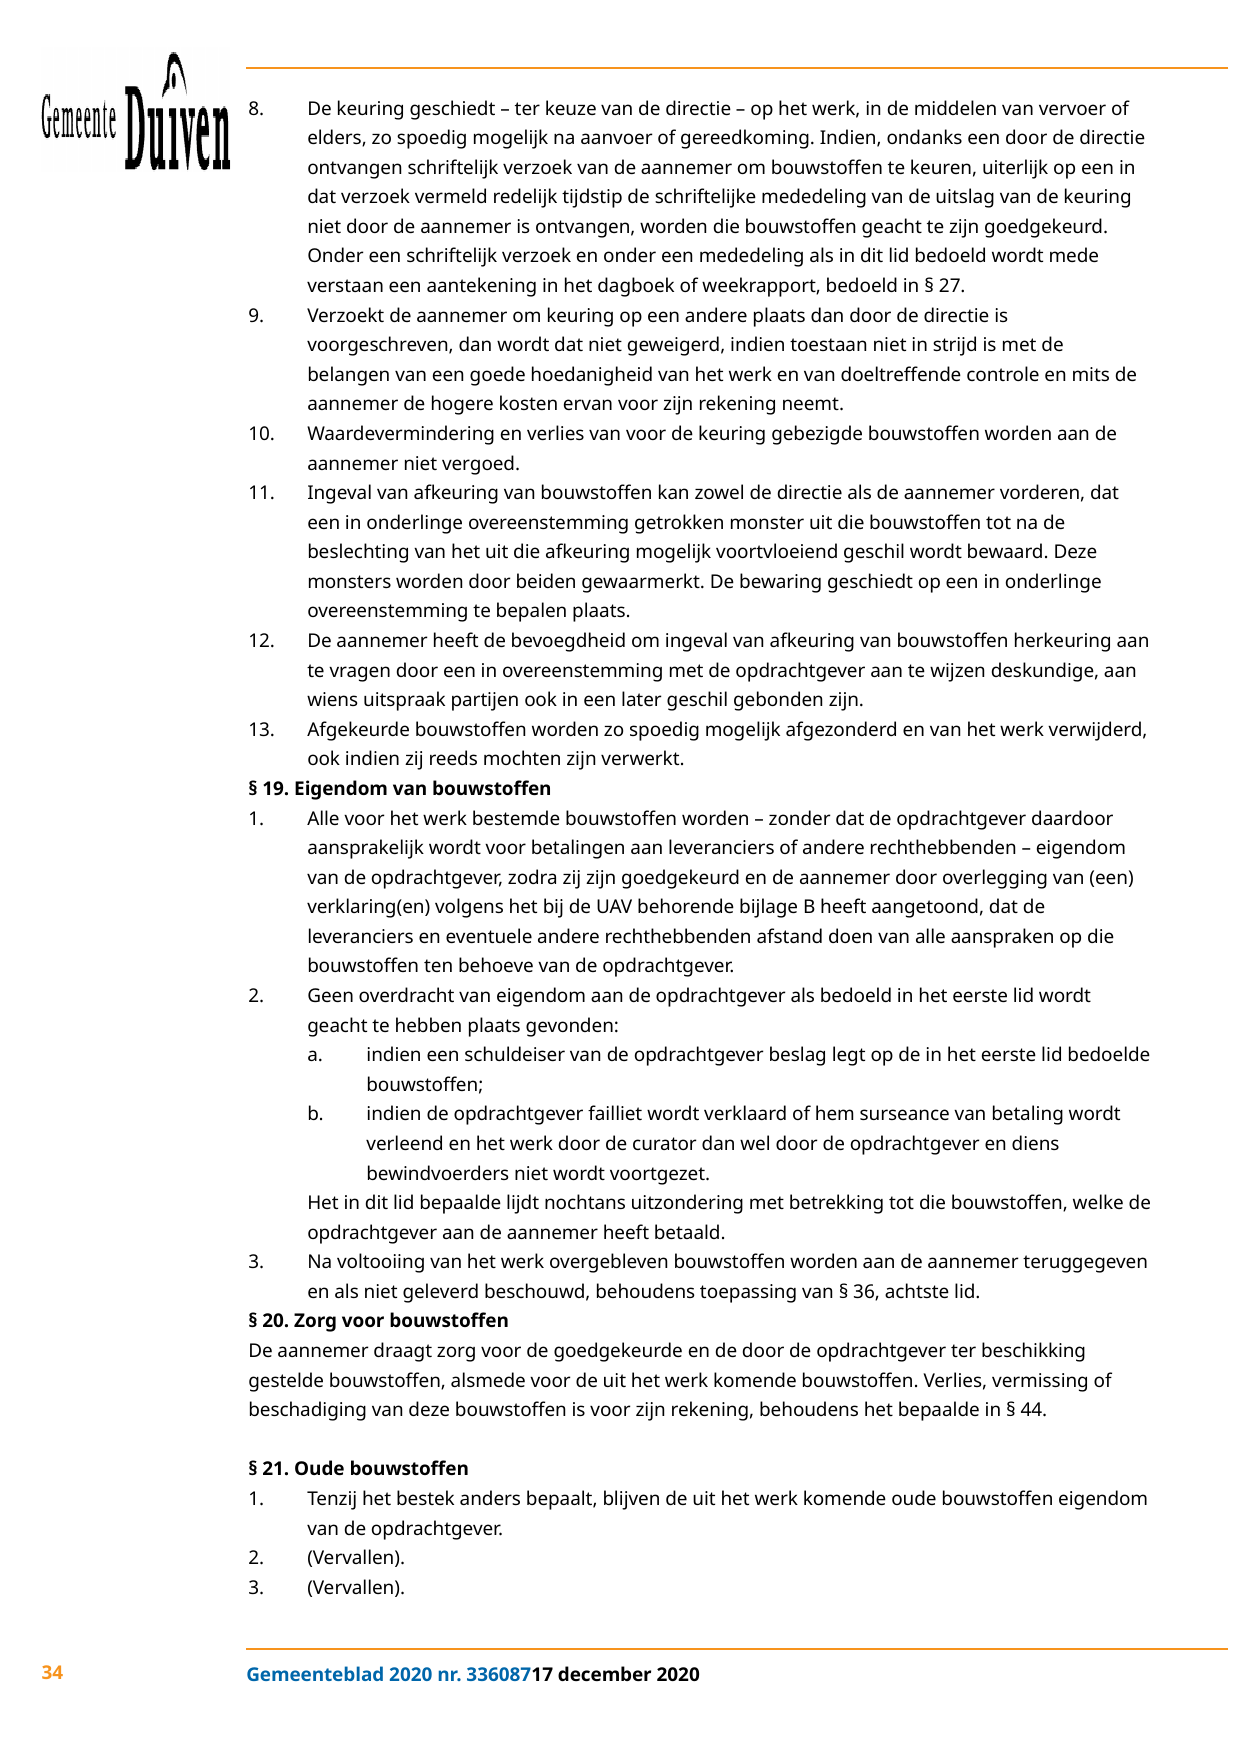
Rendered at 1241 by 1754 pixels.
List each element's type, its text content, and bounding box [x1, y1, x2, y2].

list indien een schuldeiser van de opdrachtgever beslag legt op de in het eerste lid bedoelde bouwstoffen; [307, 1041, 1152, 1097]
list Verzoekt de aannemer om keuring op een andere plaats dan door de directie is voorgeschreven, dan wordt dat niet geweigerd, indien toestaan niet in strijd is met de belangen van een goede hoedanigheid van het werk en van doeltreffende controle en mits de aannemer de hogere kosten ervan voor zijn rekening neemt. [248, 302, 1152, 416]
list indien de opdrachtgever failliet wordt verklaard of hem surseance van betaling wordt verleend en het werk door de curator dan wel door de opdrachtgever en diens bewindvoerders niet wordt voortgezet. [307, 1101, 1152, 1186]
list Tenzij het bestek anders bepaalt, blijven de uit het werk komende oude bouwstoffen eigendom van de opdrachtgever. [248, 1485, 1152, 1541]
list Waardevermindering en verlies van voor de keuring gebezigde bouwstoffen worden aan de aannemer niet vergoed. [248, 420, 1152, 476]
list Het in dit lid bepaalde lijdt nochtans uitzondering met betrekking tot die bouwstoffen, welke de opdrachtgever aan de aannemer heeft betaald. [248, 1189, 1152, 1245]
text § 19. Eigendom van bouwstoffen [248, 775, 1152, 801]
list Geen overdracht van eigendom aan de opdrachtgever als bedoeld in het eerste lid wordt geacht te hebben plaats gevonden: [248, 982, 1152, 1038]
text § 21. Oude bouwstoffen [248, 1456, 1152, 1481]
list De aannemer heeft de bevoegdheid om ingeval van afkeuring van bouwstoffen herkeuring aan te vragen door een in overeenstemming met de opdrachtgever aan te wijzen deskundige, aan wiens uitspraak partijen ook in een later geschil gebonden zijn. [248, 627, 1152, 712]
text De aannemer draagt zorg voor de goedgekeurde en de door de opdrachtgever ter beschikking gestelde bouwstoffen, alsmede voor de uit het werk komende bouwstoffen. Verlies, vermissing of beschadiging van deze bouwstoffen is voor zijn rekening, behoudens het bepaalde in § 44. [248, 1337, 1152, 1422]
text § 20. Zorg voor bouwstoffen [248, 1308, 1152, 1333]
list Afgekeurde bouwstoffen worden zo spoedig mogelijk afgezonderd en van het werk verwijderd, ook indien zij reeds mochten zijn verwerkt. [248, 716, 1152, 771]
picture [41, 47, 231, 172]
list Na voltooiing van het werk overgebleven bouwstoffen worden aan de aannemer teruggegeven en als niet geleverd beschouwd, behoudens toepassing van § 36, achtste lid. [248, 1248, 1152, 1304]
list Alle voor het werk bestemde bouwstoffen worden – zonder dat de opdrachtgever daardoor aansprakelijk wordt voor betalingen aan leveranciers of andere rechthebbenden – eigendom van de opdrachtgever, zodra zij zijn goedgekeurd en de aannemer door overlegging van (een) verklaring(en) volgens het bij de UAV behorende bijlage B heeft aangetoond, dat de leveranciers en eventuele andere rechthebbenden afstand doen van alle aanspraken op die bouwstoffen ten behoeve van de opdrachtgever. [248, 805, 1152, 978]
list (Vervallen). [248, 1574, 1152, 1600]
list (Vervallen). [248, 1544, 1152, 1570]
list Ingeval van afkeuring van bouwstoffen kan zowel de directie als de aannemer vorderen, dat een in onderlinge overeenstemming getrokken monster uit die bouwstoffen tot na de beslechting van het uit die afkeuring mogelijk voortvloeiend geschil wordt bewaard. Deze monsters worden door beiden gewaarmerkt. De bewaring geschiedt op een in onderlinge overeenstemming te bepalen plaats. [248, 479, 1152, 623]
list De keuring geschiedt – ter keuze van de directie – op het werk, in de middelen van vervoer of elders, zo spoedig mogelijk na aanvoer of gereedkoming. Indien, ondanks een door de directie ontvangen schriftelijk verzoek van de aannemer om bouwstoffen te keuren, uiterlijk op een in dat verzoek vermeld redelijk tijdstip de schriftelijke mededeling van de uitslag van de keuring niet door de aannemer is ontvangen, worden die bouwstoffen geacht te zijn goedgekeurd. Onder een schriftelijk verzoek en onder een mededeling als in dit lid bedoeld wordt mede verstaan een aantekening in het dagboek of weekrapport, bedoeld in § 27. [248, 95, 1152, 298]
